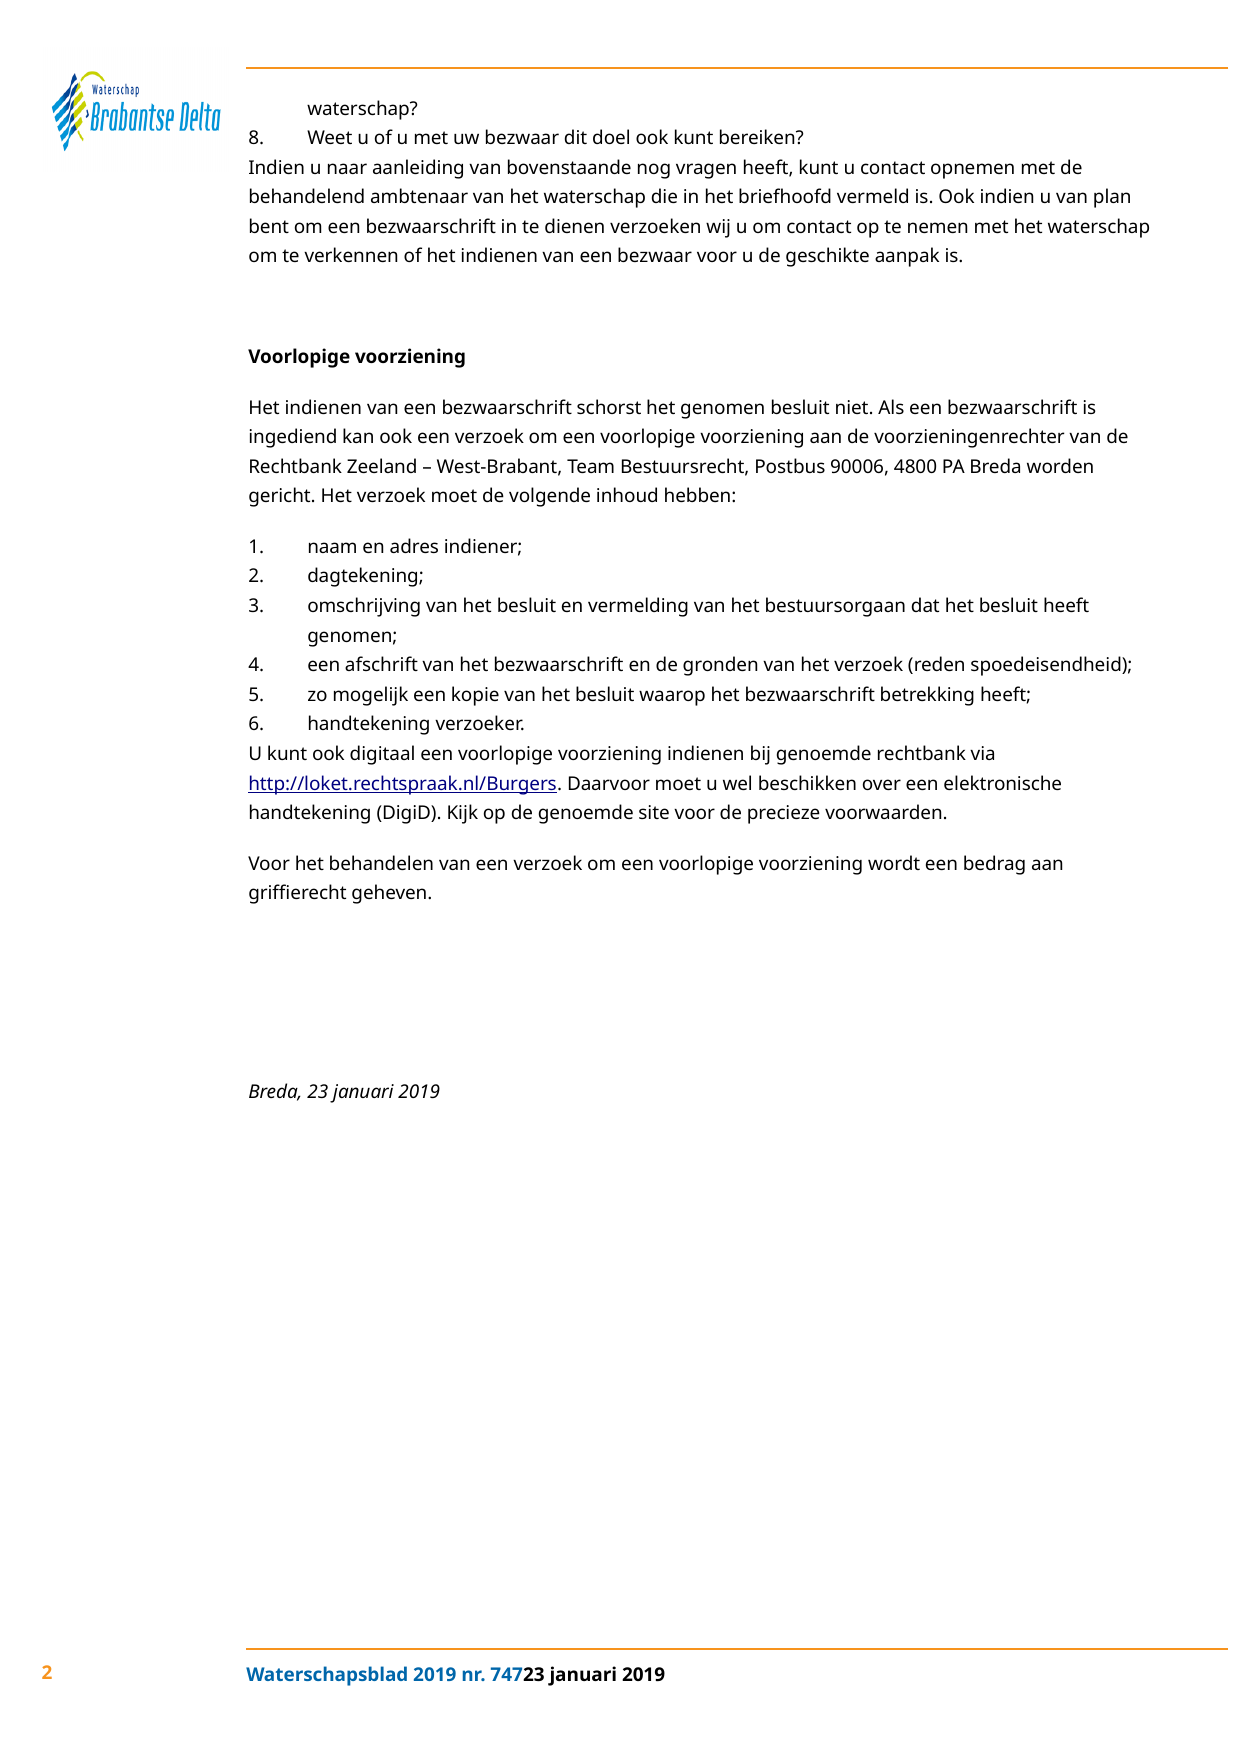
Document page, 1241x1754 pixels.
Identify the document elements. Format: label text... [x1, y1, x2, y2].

list een afschrift van het bezwaarschrift en de gronden van het verzoek (reden spoedeisendheid); [248, 651, 1152, 677]
list zo mogelijk een kopie van het besluit waarop het bezwaarschrift betrekking heeft; [248, 681, 1152, 707]
list Weet u of u met uw bezwaar dit doel ook kunt bereiken? [248, 124, 1152, 150]
text Breda, 23 januari 2019 [248, 1078, 1152, 1104]
list handtekening verzoeker. [248, 711, 1152, 736]
list omschrijving van het besluit en vermelding van het bestuursorgaan dat het besluit heeft genomen; [248, 592, 1152, 648]
text Het indienen van een bezwaarschrift schorst het genomen besluit niet. Als een bezwaarschrift is ingediend kan ook een verzoek om een voorlopige voorziening aan de voorzieningenrechter van de Rechtbank Zeeland – West-Brabant, Team Bestuursrecht, Postbus 90006, 4800 PA Breda worden gericht. Het verzoek moet de volgende inhoud hebben: [248, 394, 1152, 508]
list waterschap? [248, 95, 1152, 121]
list dagtekening; [248, 563, 1152, 588]
text Voorlopige voorziening [248, 343, 1152, 369]
text Indien u naar aanleiding van bovenstaande nog vragen heeft, kunt u contact opnemen met de behandelend ambtenaar van het waterschap die in het briefhoofd vermeld is. Ook indien u van plan bent om een bezwaarschrift in te dienen verzoeken wij u om contact op te nemen met het waterschap om te verkennen of het indienen van een bezwaar voor u de geschikte aanpak is. [248, 154, 1152, 268]
list naam en adres indiener; [248, 533, 1152, 559]
text Voor het behandelen van een verzoek om een voorlopige voorziening wordt een bedrag aan griffierecht geheven. [248, 850, 1152, 905]
picture [41, 47, 231, 172]
text U kunt ook digitaal een voorlopige voorziening indienen bij genoemde rechtbank via http://loket.rechtspraak.nl/Burgers. Daarvoor moet u wel beschikken over een elektronische handtekening (DigiD). Kijk op de genoemde site voor de precieze voorwaarden. [248, 740, 1152, 825]
